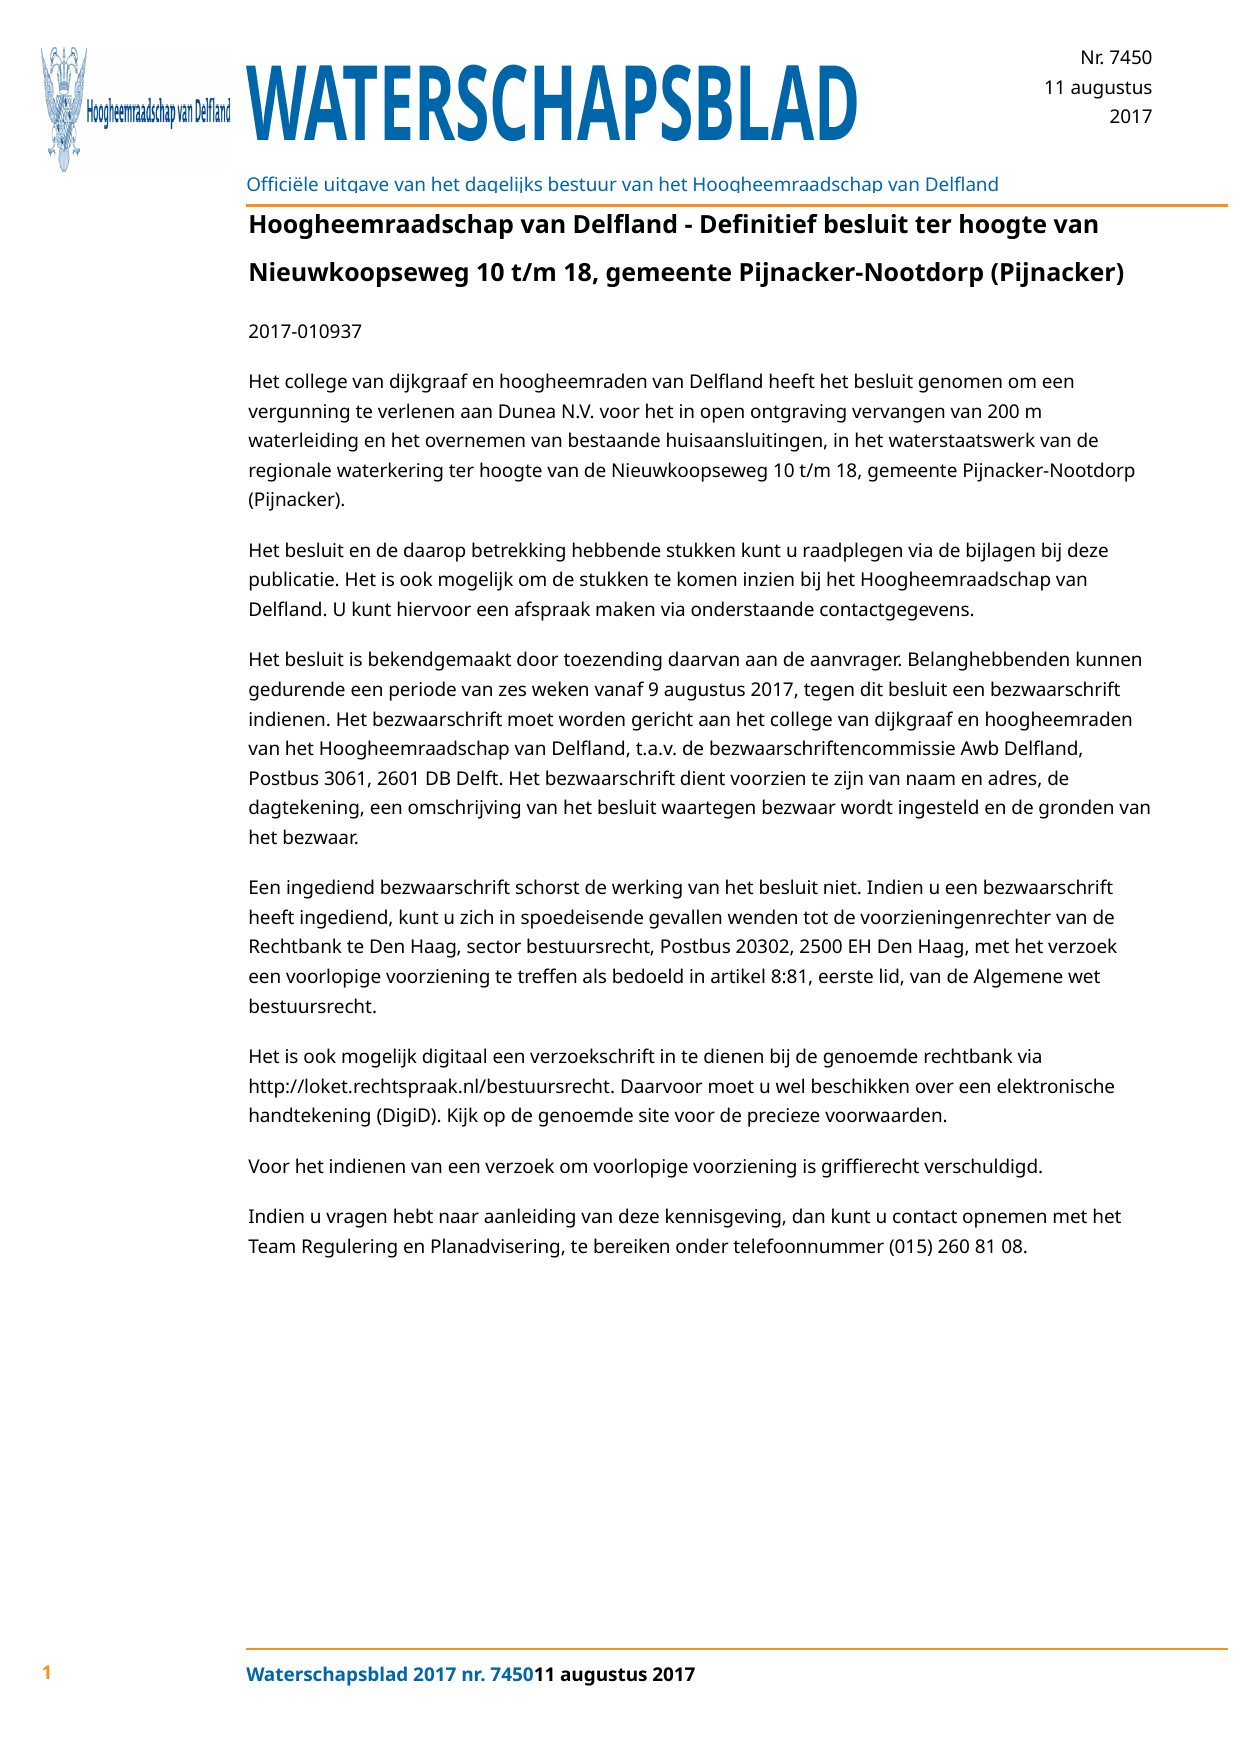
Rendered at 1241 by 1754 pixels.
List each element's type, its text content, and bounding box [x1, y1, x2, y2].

text Het besluit en de daarop betrekking hebbende stukken kunt u raadplegen via de bijlagen bij deze publicatie. Het is ook mogelijk om de stukken te komen inzien bij het Hoogheemraadschap van Delfland. U kunt hiervoor een afspraak maken via onderstaande contactgegevens. [248, 537, 1152, 622]
text Voor het indienen van een verzoek om voorlopige voorziening is griffierecht verschuldigd. [248, 1153, 1152, 1179]
text Het college van dijkgraaf en hoogheemraden van Delfland heeft het besluit genomen om een vergunning te verlenen aan Dunea N.V. voor het in open ontgraving vervangen van 200 m waterleiding en het overnemen van bestaande huisaansluitingen, in het waterstaatswerk van de regionale waterkering ter hoogte van de Nieuwkoopseweg 10 t/m 18, gemeente Pijnacker-Nootdorp (Pijnacker). [248, 368, 1152, 512]
text 2017-010937 [248, 318, 1152, 344]
text Het besluit is bekendgemaakt door toezending daarvan aan de aanvrager. Belanghebbenden kunnen gedurende een periode van zes weken vanaf 9 augustus 2017, tegen dit besluit een bezwaarschrift indienen. Het bezwaarschrift moet worden gericht aan het college van dijkgraaf en hoogheemraden van het Hoogheemraadschap van Delfland, t.a.v. de bezwaarschriftencommissie Awb Delfland, Postbus 3061, 2601 DB Delft. Het bezwaarschrift dient voorzien te zijn van naam en adres, de dagtekening, een omschrijving van het besluit waartegen bezwaar wordt ingesteld en de gronden van het bezwaar. [248, 647, 1152, 850]
picture [41, 47, 231, 172]
text Het is ook mogelijk digitaal een verzoekschrift in te dienen bij de genoemde rechtbank via http://loket.rechtspraak.nl/bestuursrecht. Daarvoor moet u wel beschikken over een elektronische handtekening (DigiD). Kijk op de genoemde site voor de precieze voorwaarden. [248, 1043, 1152, 1128]
text Hoogheemraadschap van Delfland - Definitief besluit ter hoogte van Nieuwkoopseweg 10 t/m 18, gemeente Pijnacker-Nootdorp (Pijnacker) [248, 207, 1152, 288]
text Indien u vragen hebt naar aanleiding van deze kennisgeving, dan kunt u contact opnemen met het Team Regulering en Planadvisering, te bereiken onder telefoonnummer (015) 260 81 08. [248, 1203, 1152, 1259]
text Een ingediend bezwaarschrift schorst de werking van het besluit niet. Indien u een bezwaarschrift heeft ingediend, kunt u zich in spoedeisende gevallen wenden tot de voorzieningenrechter van de Rechtbank te Den Haag, sector bestuursrecht, Postbus 20302, 2500 EH Den Haag, met het verzoek een voorlopige voorziening te treffen als bedoeld in artikel 8:81, eerste lid, van de Algemene wet bestuursrecht. [248, 874, 1152, 1019]
